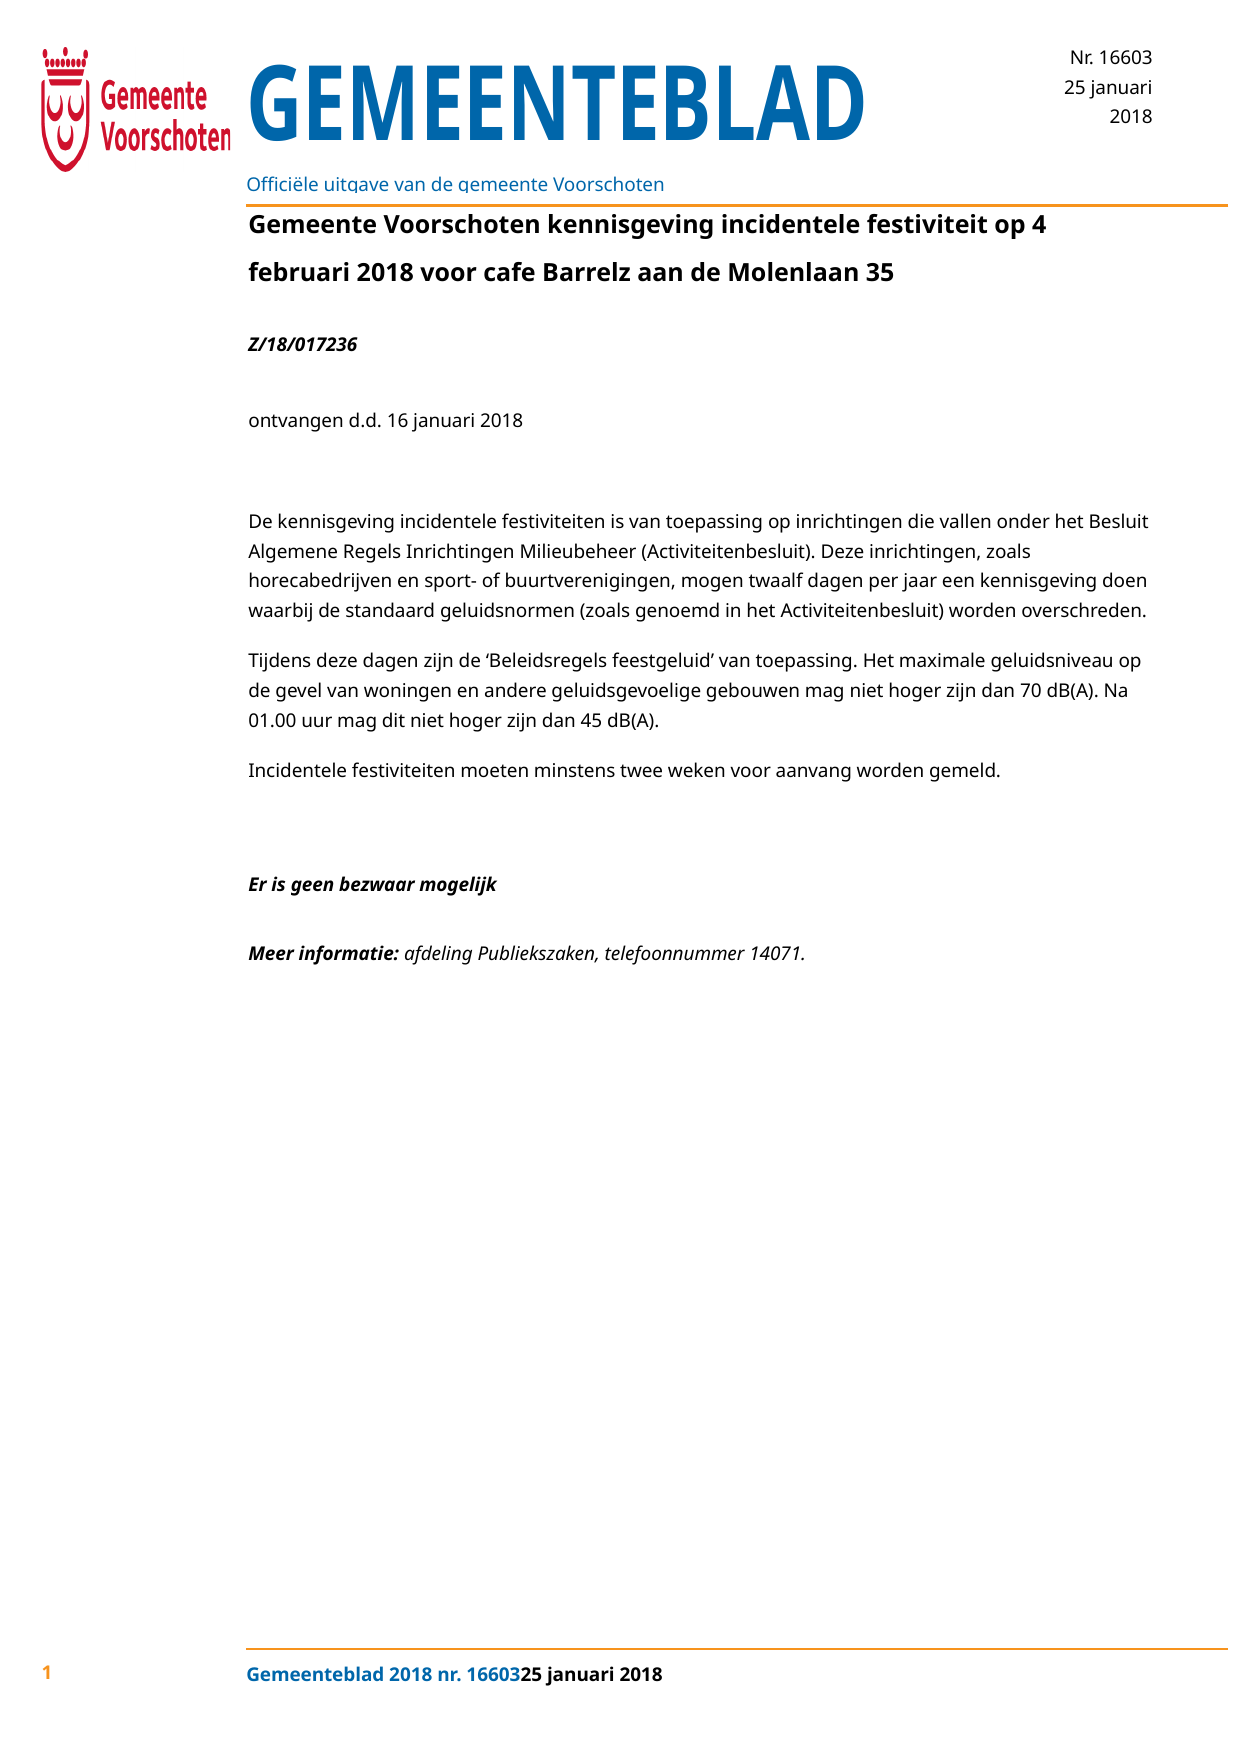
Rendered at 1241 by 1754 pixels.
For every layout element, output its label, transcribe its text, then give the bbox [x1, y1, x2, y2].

text Gemeente Voorschoten kennisgeving incidentele festiviteit op 4 februari 2018 voor cafe Barrelz aan de Molenlaan 35 [248, 207, 1152, 288]
text Er is geen bezwaar mogelijk [248, 872, 1152, 897]
picture [41, 47, 231, 172]
text Tijdens deze dagen zijn de ‘Beleidsregels feestgeluid’ van toepassing. Het maximale geluidsniveau op de gevel van woningen en andere geluidsgevoelige gebouwen mag niet hoger zijn dan 70 dB(A). Na 01.00 uur mag dit niet hoger zijn dan 45 dB(A). [248, 648, 1152, 732]
text De kennisgeving incidentele festiviteiten is van toepassing op inrichtingen die vallen onder het Besluit Algemene Regels Inrichtingen Milieubeheer (Activiteitenbesluit). Deze inrichtingen, zoals horecabedrijven en sport- of buurtverenigingen, mogen twaalf dagen per jaar een kennisgeving doen waarbij de standaard geluidsnormen (zoals genoemd in het Activiteitenbesluit) worden overschreden. [248, 508, 1152, 623]
text Incidentele festiviteiten moeten minstens twee weken voor aanvang worden gemeld. [248, 757, 1152, 783]
text Meer informatie: afdeling Publiekszaken, telefoonnummer 14071. [248, 940, 1152, 966]
text Z/18/017236 [248, 331, 1152, 357]
text ontvangen d.d. 16 januari 2018 [248, 408, 1152, 433]
